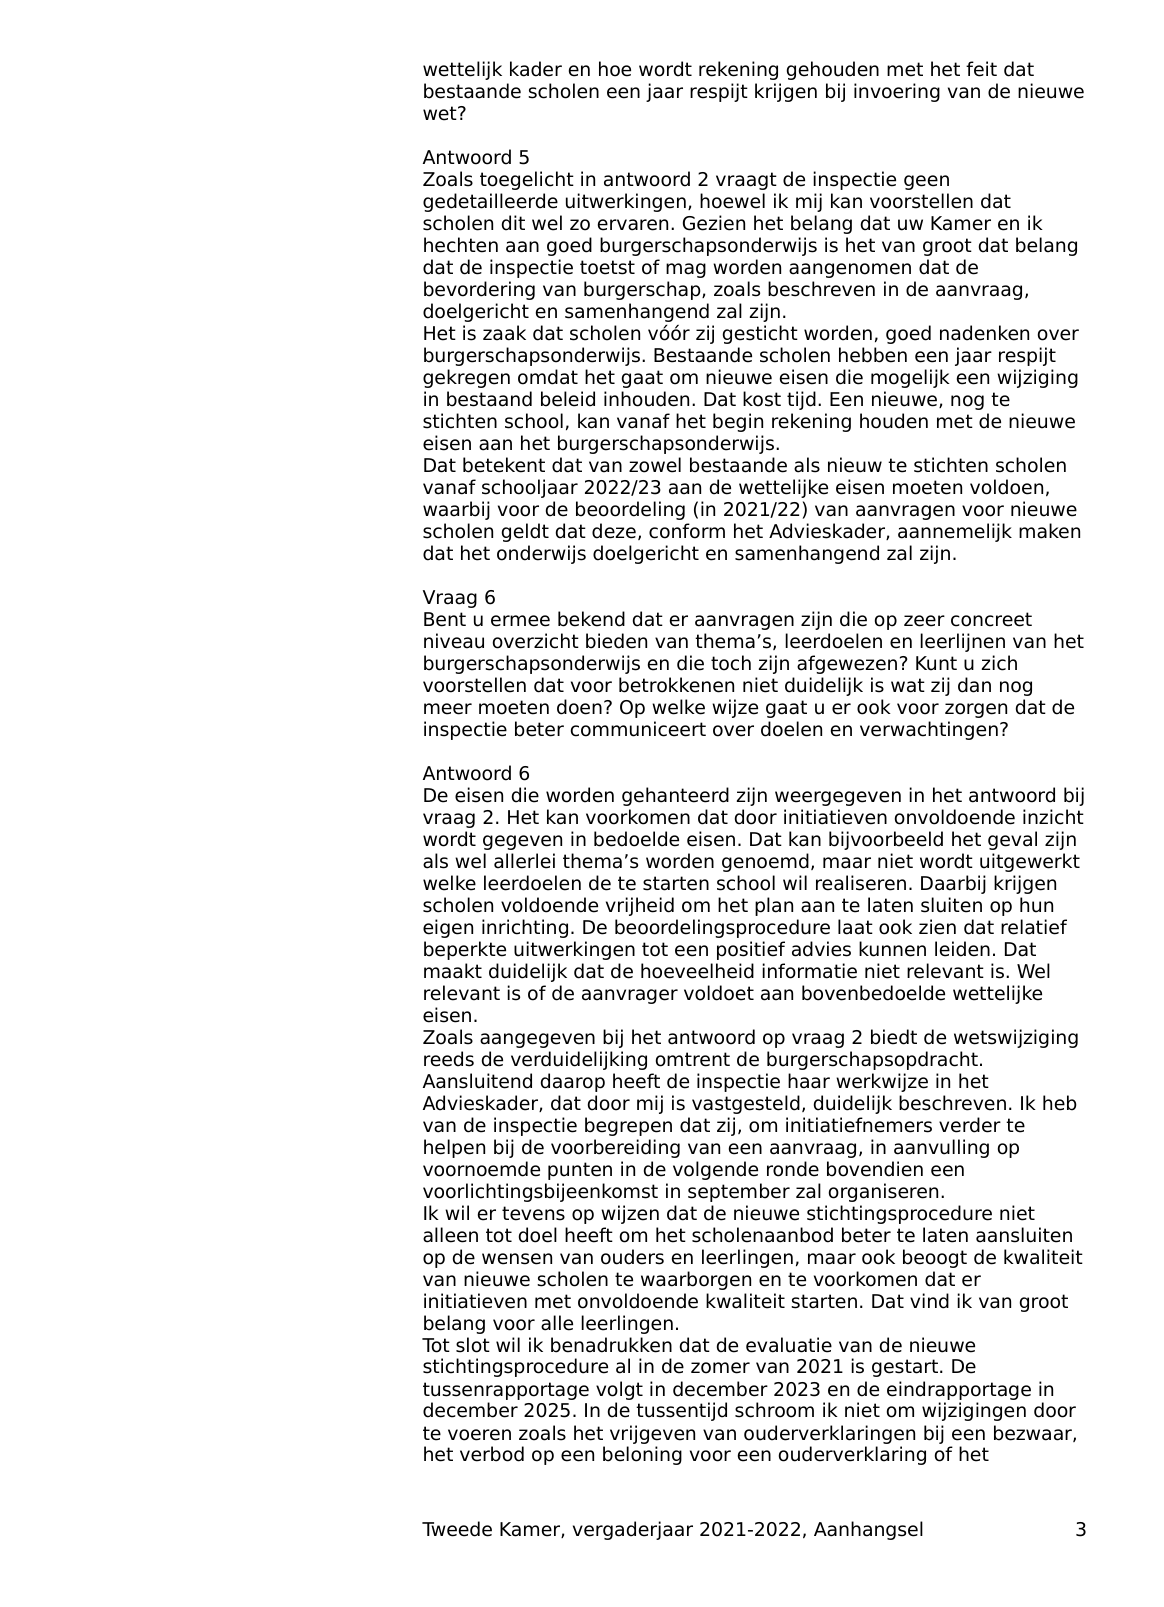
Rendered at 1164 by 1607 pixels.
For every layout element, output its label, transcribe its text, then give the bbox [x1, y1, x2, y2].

text Antwoord 6 [422, 763, 1087, 785]
text Tot slot wil ik benadrukken dat de evaluatie van de nieuwe stichtingsprocedure al in de zomer van 2021 is gestart. De tussenrapportage volgt in december 2023 en de eindrapportage in december 2025. In de tussentijd schroom ik niet om wijzigingen door te voeren zoals het vrijgeven van ouderverklaringen bij een bezwaar, het verbod op een beloning voor een ouderverklaring of het [422, 1334, 1087, 1466]
text Het is zaak dat scholen vóór zij gesticht worden, goed nadenken over burgerschapsonderwijs. Bestaande scholen hebben een jaar respijt gekregen omdat het gaat om nieuwe eisen die mogelijk een wijziging in bestaand beleid inhouden. Dat kost tijd. Een nieuwe, nog te stichten school, kan vanaf het begin rekening houden met de nieuwe eisen aan het burgerschapsonderwijs. [422, 323, 1087, 455]
text Ik wil er tevens op wijzen dat de nieuwe stichtingsprocedure niet alleen tot doel heeft om het scholenaanbod beter te laten aansluiten op de wensen van ouders en leerlingen, maar ook beoogt de kwaliteit van nieuwe scholen te waarborgen en te voorkomen dat er initiatieven met onvoldoende kwaliteit starten. Dat vind ik van groot belang voor alle leerlingen. [422, 1203, 1087, 1334]
text Bent u ermee bekend dat er aanvragen zijn die op zeer concreet niveau overzicht bieden van thema’s, leerdoelen en leerlijnen van het burgerschapsonderwijs en die toch zijn afgewezen? Kunt u zich voorstellen dat voor betrokkenen niet duidelijk is wat zij dan nog meer moeten doen? Op welke wijze gaat u er ook voor zorgen dat de inspectie beter communiceert over doelen en verwachtingen? [422, 609, 1087, 741]
text Zoals toegelicht in antwoord 2 vraagt de inspectie geen gedetailleerde uitwerkingen, hoewel ik mij kan voorstellen dat scholen dit wel zo ervaren. Gezien het belang dat uw Kamer en ik hechten aan goed burgerschapsonderwijs is het van groot dat belang dat de inspectie toetst of mag worden aangenomen dat de bevordering van burgerschap, zoals beschreven in de aanvraag, doelgericht en samenhangend zal zijn. [422, 169, 1087, 323]
text Antwoord 5 [422, 147, 1087, 169]
text Vraag 6 [422, 587, 1087, 609]
text wettelijk kader en hoe wordt rekening gehouden met het feit dat bestaande scholen een jaar respijt krijgen bij invoering van de nieuwe wet? [422, 59, 1087, 125]
text Dat betekent dat van zowel bestaande als nieuw te stichten scholen vanaf schooljaar 2022/23 aan de wettelijke eisen moeten voldoen, waarbij voor de beoordeling (in 2021/22) van aanvragen voor nieuwe scholen geldt dat deze, conform het Advieskader, aannemelijk maken dat het onderwijs doelgericht en samenhangend zal zijn. [422, 455, 1087, 565]
text Zoals aangegeven bij het antwoord op vraag 2 biedt de wetswijziging reeds de verduidelijking omtrent de burgerschapsopdracht. Aansluitend daarop heeft de inspectie haar werkwijze in het Advieskader, dat door mij is vastgesteld, duidelijk beschreven. Ik heb van de inspectie begrepen dat zij, om initiatiefnemers verder te helpen bij de voorbereiding van een aanvraag, in aanvulling op voornoemde punten in de volgende ronde bovendien een voorlichtingsbijeenkomst in september zal organiseren. [422, 1027, 1087, 1203]
text De eisen die worden gehanteerd zijn weergegeven in het antwoord bij vraag 2. Het kan voorkomen dat door initiatieven onvoldoende inzicht wordt gegeven in bedoelde eisen. Dat kan bijvoorbeeld het geval zijn als wel allerlei thema’s worden genoemd, maar niet wordt uitgewerkt welke leerdoelen de te starten school wil realiseren. Daarbij krijgen scholen voldoende vrijheid om het plan aan te laten sluiten op hun eigen inrichting. De beoordelingsprocedure laat ook zien dat relatief beperkte uitwerkingen tot een positief advies kunnen leiden. Dat maakt duidelijk dat de hoeveelheid informatie niet relevant is. Wel relevant is of de aanvrager voldoet aan bovenbedoelde wettelijke eisen. [422, 785, 1087, 1027]
